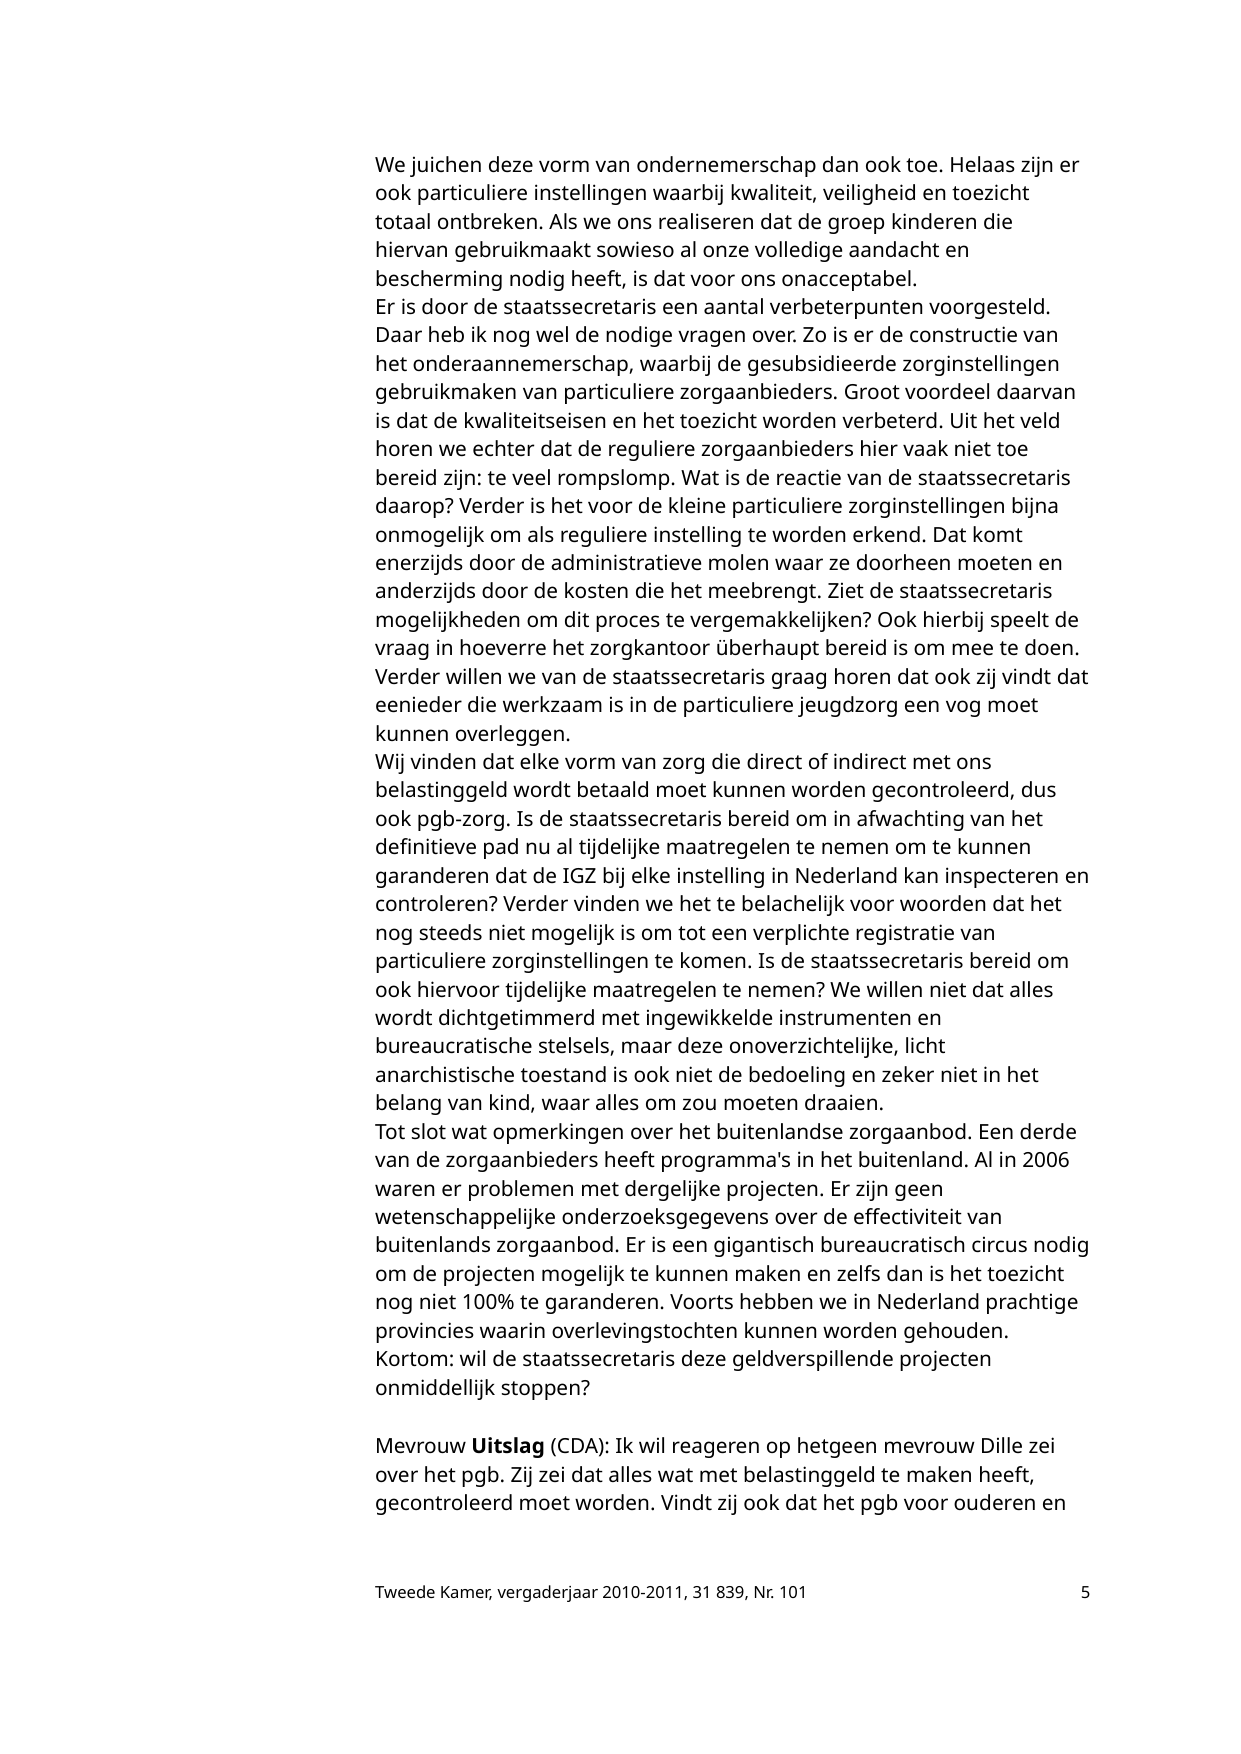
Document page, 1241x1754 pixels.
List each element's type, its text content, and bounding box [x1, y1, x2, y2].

text Mevrouw Uitslag (CDA): Ik wil reageren op hetgeen mevrouw Dille zei over het pgb. Zij zei dat alles wat met belastinggeld te maken heeft, gecontroleerd moet worden. Vindt zij ook dat het pgb voor ouderen en [375, 1431, 1090, 1517]
text Er is door de staatssecretaris een aantal verbeterpunten voorgesteld. Daar heb ik nog wel de nodige vragen over. Zo is er de constructie van het onderaannemerschap, waarbij de gesubsidieerde zorginstellingen gebruikmaken van particuliere zorgaanbieders. Groot voordeel daarvan is dat de kwaliteitseisen en het toezicht worden verbeterd. Uit het veld horen we echter dat de reguliere zorgaanbieders hier vaak niet toe bereid zijn: te veel rompslomp. Wat is de reactie van de staatssecretaris daarop? Verder is het voor de kleine particuliere zorginstellingen bijna onmogelijk om als reguliere instelling te worden erkend. Dat komt enerzijds door de administratieve molen waar ze doorheen moeten en anderzijds door de kosten die het meebrengt. Ziet de staatssecretaris mogelijkheden om dit proces te vergemakkelijken? Ook hierbij speelt de vraag in hoeverre het zorgkantoor überhaupt bereid is om mee te doen. Verder willen we van de staatssecretaris graag horen dat ook zij vindt dat eenieder die werkzaam is in de particuliere jeugdzorg een vog moet kunnen overleggen. [375, 292, 1090, 747]
text We juichen deze vorm van ondernemerschap dan ook toe. Helaas zijn er ook particuliere instellingen waarbij kwaliteit, veiligheid en toezicht totaal ontbreken. Als we ons realiseren dat de groep kinderen die hiervan gebruikmaakt sowieso al onze volledige aandacht en bescherming nodig heeft, is dat voor ons onacceptabel. [375, 150, 1090, 292]
text Wij vinden dat elke vorm van zorg die direct of indirect met ons belastinggeld wordt betaald moet kunnen worden gecontroleerd, dus ook pgb-zorg. Is de staatssecretaris bereid om in afwachting van het definitieve pad nu al tijdelijke maatregelen te nemen om te kunnen garanderen dat de IGZ bij elke instelling in Nederland kan inspecteren en controleren? Verder vinden we het te belachelijk voor woorden dat het nog steeds niet mogelijk is om tot een verplichte registratie van particuliere zorginstellingen te komen. Is de staatssecretaris bereid om ook hiervoor tijdelijke maatregelen te nemen? We willen niet dat alles wordt dichtgetimmerd met ingewikkelde instrumenten en bureaucratische stelsels, maar deze onoverzichtelijke, licht anarchistische toestand is ook niet de bedoeling en zeker niet in het belang van kind, waar alles om zou moeten draaien. [375, 747, 1090, 1117]
text Tot slot wat opmerkingen over het buitenlandse zorgaanbod. Een derde van de zorgaanbieders heeft programma's in het buitenland. Al in 2006 waren er problemen met dergelijke projecten. Er zijn geen wetenschappelijke onderzoeksgegevens over de effectiviteit van buitenlands zorgaanbod. Er is een gigantisch bureaucratisch circus nodig om de projecten mogelijk te kunnen maken en zelfs dan is het toezicht nog niet 100% te garanderen. Voorts hebben we in Nederland prachtige provincies waarin overlevingstochten kunnen worden gehouden. Kortom: wil de staatssecretaris deze geldverspillende projecten onmiddellijk stoppen? [375, 1117, 1090, 1401]
